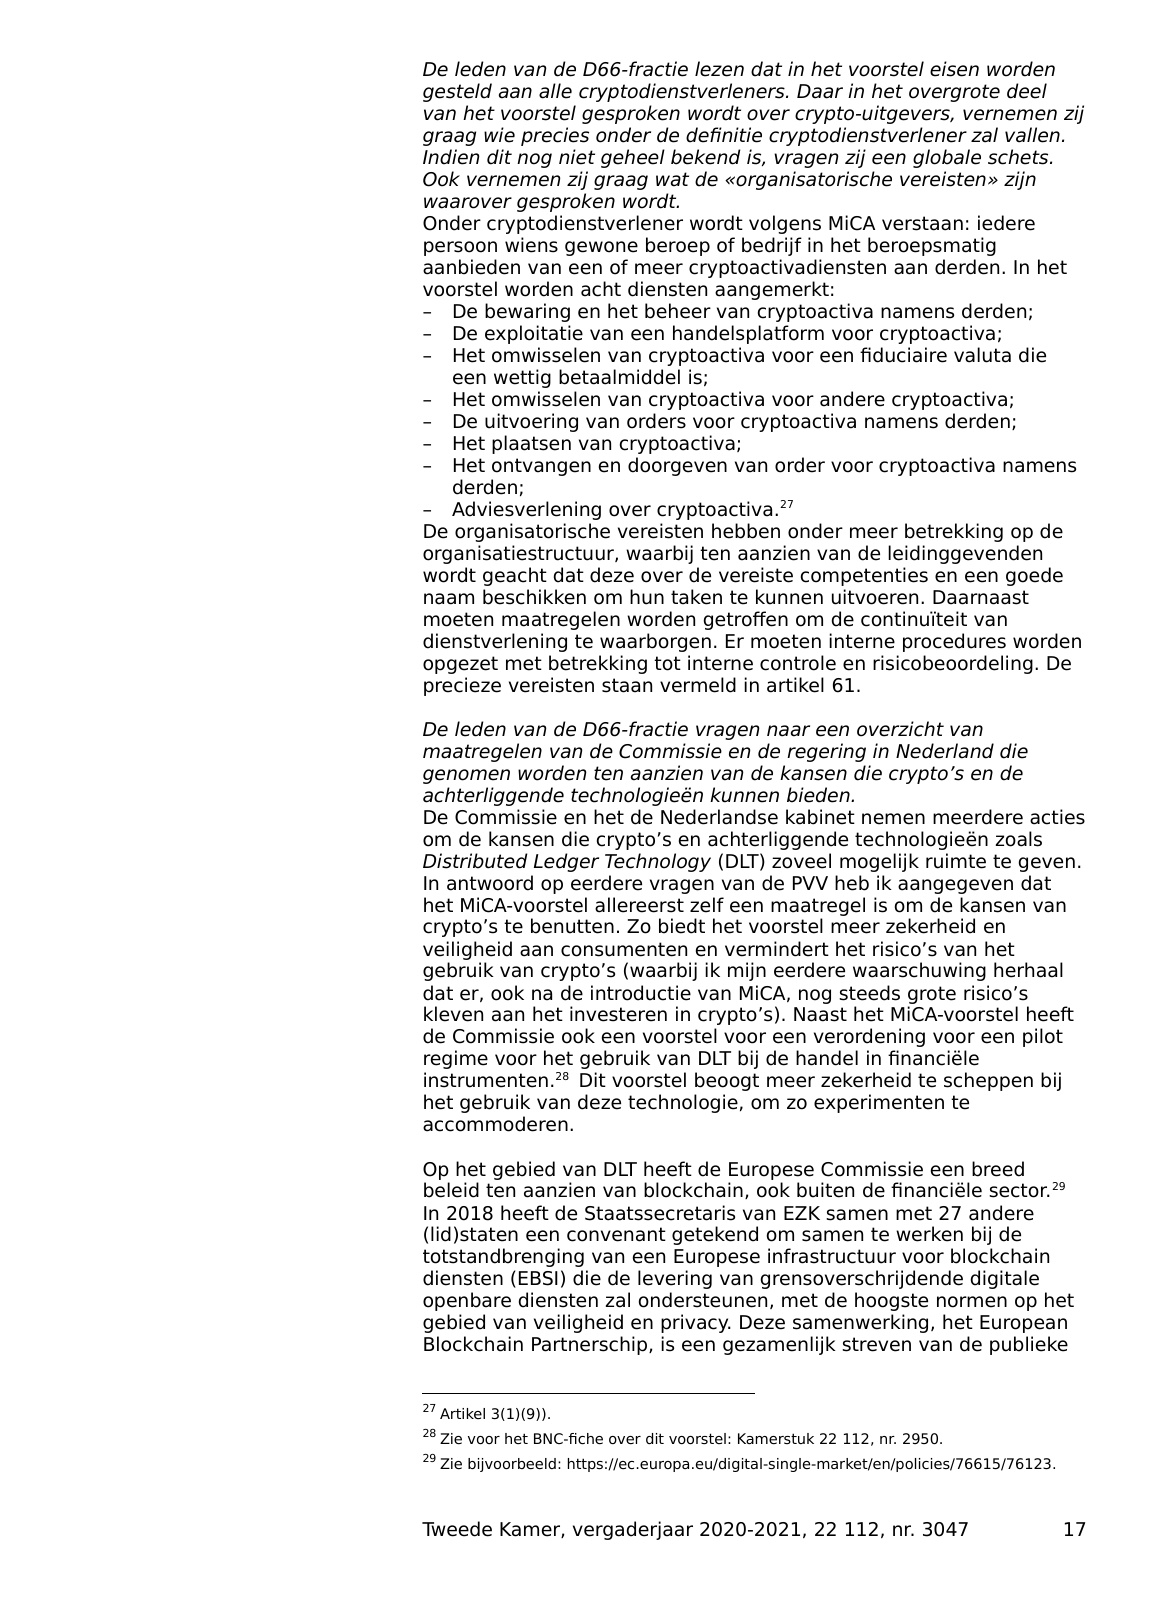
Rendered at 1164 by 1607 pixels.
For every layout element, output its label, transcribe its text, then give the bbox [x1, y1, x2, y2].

text – Het omwisselen van cryptoactiva voor andere cryptoactiva; [422, 389, 1087, 411]
text – De uitvoering van orders voor cryptoactiva namens derden; [422, 411, 1087, 433]
text De leden van de D66-fractie vragen naar een overzicht van maatregelen van de Commissie en de regering in Nederland die genomen worden ten aanzien van de kansen die crypto’s en de achterliggende technologieën kunnen bieden. [422, 719, 1087, 807]
text Artikel 3(1)(9)). [422, 1402, 1087, 1424]
text – De bewaring en het beheer van cryptoactiva namens derden; [422, 301, 1087, 323]
text De leden van de D66-fractie lezen dat in het voorstel eisen worden gesteld aan alle cryptodienstverleners. Daar in het overgrote deel van het voorstel gesproken wordt over crypto-uitgevers, vernemen zij graag wie precies onder de definitie cryptodienstverlener zal vallen. Indien dit nog niet geheel bekend is, vragen zij een globale schets. Ook vernemen zij graag wat de «organisatorische vereisten» zijn waarover gesproken wordt. [422, 59, 1087, 213]
text – Het plaatsen van cryptoactiva; [422, 433, 1087, 455]
text Zie bijvoorbeeld: https://ec.europa.eu/digital-single-market/en/policies/76615/76123. [422, 1452, 1087, 1474]
text – Het ontvangen en doorgeven van order voor cryptoactiva namens derden; [422, 455, 1087, 499]
text Op het gebied van DLT heeft de Europese Commissie een breed beleid ten aanzien van blockchain, ook buiten de financiële sector. In 2018 heeft de Staatssecretaris van EZK samen met 27 andere (lid)staten een convenant getekend om samen te werken bij de totstandbrenging van een Europese infrastructuur voor blockchain diensten (EBSI) die de levering van grensoverschrijdende digitale openbare diensten zal ondersteunen, met de hoogste normen op het gebied van veiligheid en privacy. Deze samenwerking, het European Blockchain Partnerschip, is een gezamenlijk streven van de publieke [422, 1158, 1087, 1356]
text De organisatorische vereisten hebben onder meer betrekking op de organisatiestructuur, waarbij ten aanzien van de leidinggevenden wordt geacht dat deze over de vereiste competenties en een goede naam beschikken om hun taken te kunnen uitvoeren. Daarnaast moeten maatregelen worden getroffen om de continuïteit van dienstverlening te waarborgen. Er moeten interne procedures worden opgezet met betrekking tot interne controle en risicobeoordeling. De precieze vereisten staan vermeld in artikel 61. [422, 521, 1087, 696]
text Zie voor het BNC-fiche over dit voorstel: Kamerstuk 22 112, nr. 2950. [422, 1427, 1087, 1449]
text – De exploitatie van een handelsplatform voor cryptoactiva; [422, 323, 1087, 345]
text De Commissie en het de Nederlandse kabinet nemen meerdere acties om de kansen die crypto’s en achterliggende technologieën zoals Distributed Ledger Technology (DLT) zoveel mogelijk ruimte te geven. In antwoord op eerdere vragen van de PVV heb ik aangegeven dat het MiCA-voorstel allereerst zelf een maatregel is om de kansen van crypto’s te benutten. Zo biedt het voorstel meer zekerheid en veiligheid aan consumenten en vermindert het risico’s van het gebruik van crypto’s (waarbij ik mijn eerdere waarschuwing herhaal dat er, ook na de introductie van MiCA, nog steeds grote risico’s kleven aan het investeren in crypto’s). Naast het MiCA-voorstel heeft de Commissie ook een voorstel voor een verordening voor een pilot regime voor het gebruik van DLT bij de handel in financiële instrumenten. Dit voorstel beoogt meer zekerheid te scheppen bij het gebruik van deze technologie, om zo experimenten te accommoderen. [422, 807, 1087, 1136]
text Onder cryptodienstverlener wordt volgens MiCA verstaan: iedere persoon wiens gewone beroep of bedrijf in het beroepsmatig aanbieden van een of meer cryptoactivadiensten aan derden. In het voorstel worden acht diensten aangemerkt: [422, 213, 1087, 301]
text – Adviesverlening over cryptoactiva. [422, 499, 1087, 521]
text – Het omwisselen van cryptoactiva voor een fiduciaire valuta die een wettig betaalmiddel is; [422, 345, 1087, 389]
